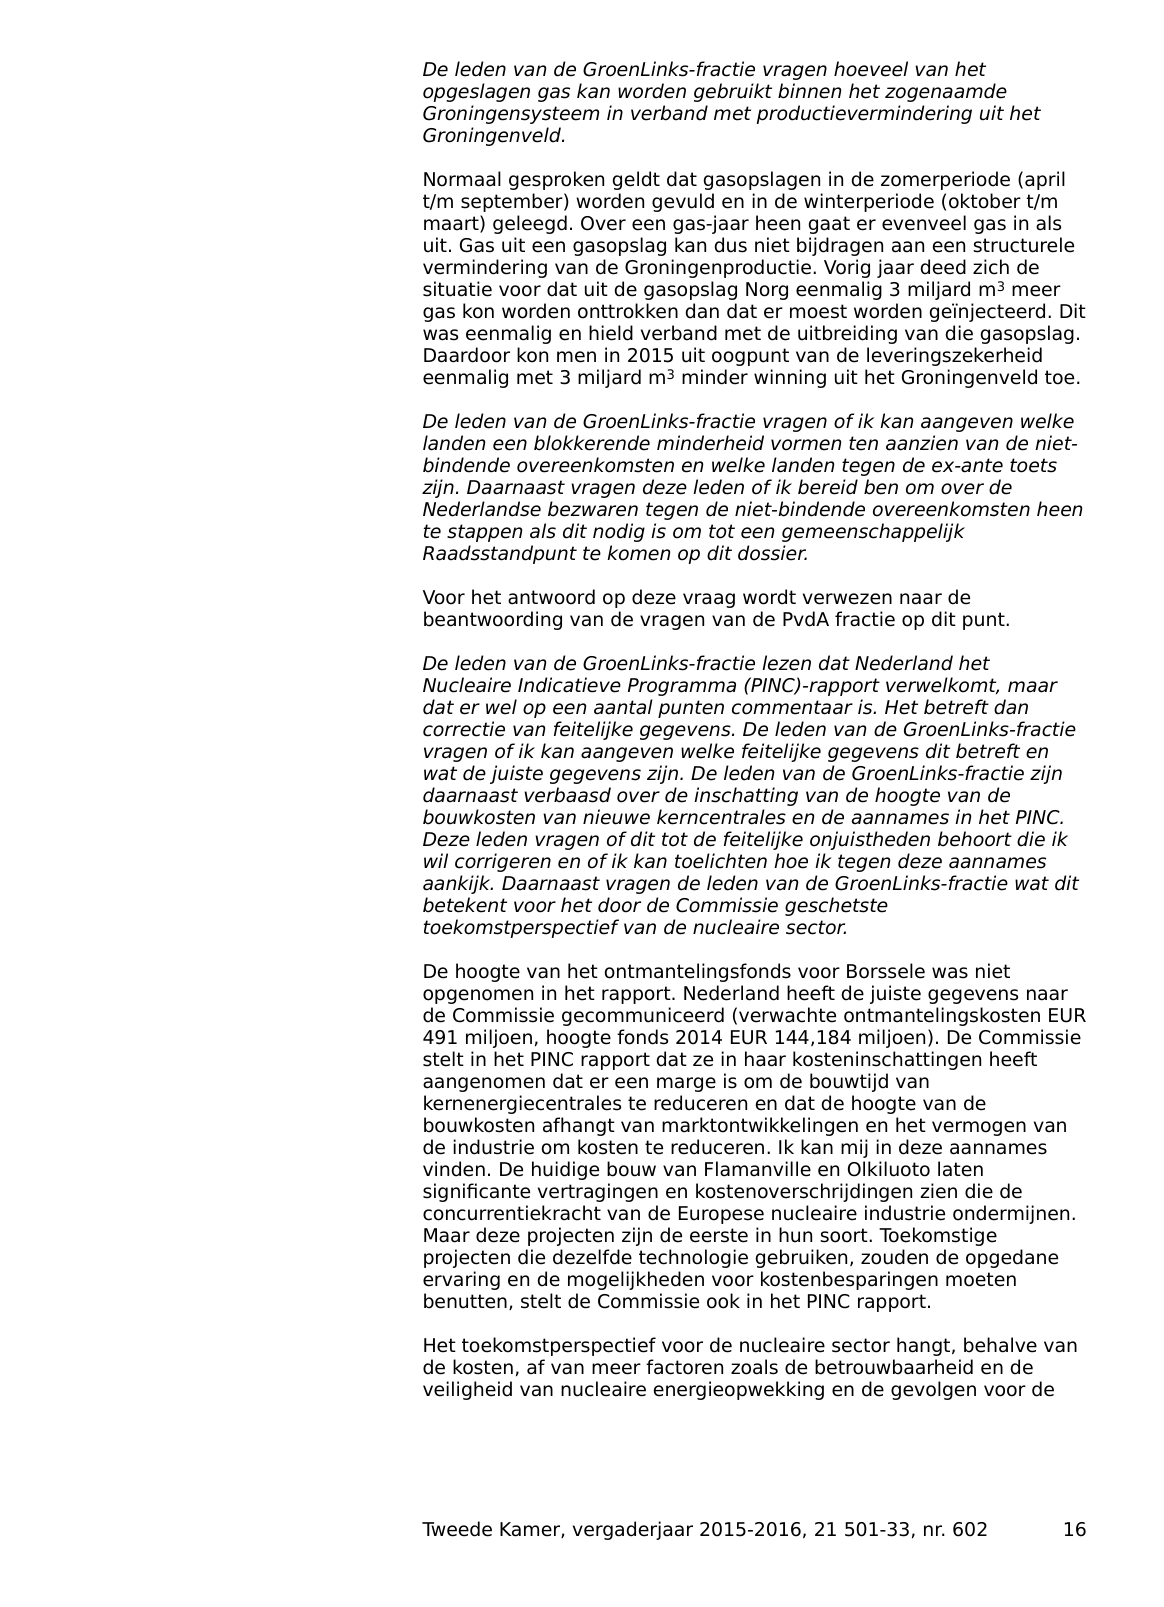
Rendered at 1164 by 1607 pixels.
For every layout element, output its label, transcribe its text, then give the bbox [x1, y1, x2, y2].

text De hoogte van het ontmantelingsfonds voor Borssele was niet opgenomen in het rapport. Nederland heeft de juiste gegevens naar de Commissie gecommuniceerd (verwachte ontmantelingskosten EUR 491 miljoen, hoogte fonds 2014 EUR 144,184 miljoen). De Commissie stelt in het PINC rapport dat ze in haar kosteninschattingen heeft aangenomen dat er een marge is om de bouwtijd van kernenergiecentrales te reduceren en dat de hoogte van de bouwkosten afhangt van marktontwikkelingen en het vermogen van de industrie om kosten te reduceren. Ik kan mij in deze aannames vinden. De huidige bouw van Flamanville en Olkiluoto laten significante vertragingen en kostenoverschrijdingen zien die de concurrentiekracht van de Europese nucleaire industrie ondermijnen. Maar deze projecten zijn de eerste in hun soort. Toekomstige projecten die dezelfde technologie gebruiken, zouden de opgedane ervaring en de mogelijkheden voor kostenbesparingen moeten benutten, stelt de Commissie ook in het PINC rapport. [422, 961, 1087, 1313]
text Het toekomstperspectief voor de nucleaire sector hangt, behalve van de kosten, af van meer factoren zoals de betrouwbaarheid en de veiligheid van nucleaire energieopwekking en de gevolgen voor de [422, 1335, 1087, 1401]
text De leden van de GroenLinks-fractie lezen dat Nederland het Nucleaire Indicatieve Programma (PINC)-rapport verwelkomt, maar dat er wel op een aantal punten commentaar is. Het betreft dan correctie van feitelijke gegevens. De leden van de GroenLinks-fractie vragen of ik kan aangeven welke feitelijke gegevens dit betreft en wat de juiste gegevens zijn. De leden van de GroenLinks-fractie zijn daarnaast verbaasd over de inschatting van de hoogte van de bouwkosten van nieuwe kerncentrales en de aannames in het PINC. Deze leden vragen of dit tot de feitelijke onjuistheden behoort die ik wil corrigeren en of ik kan toelichten hoe ik tegen deze aannames aankijk. Daarnaast vragen de leden van de GroenLinks-fractie wat dit betekent voor het door de Commissie geschetste toekomstperspectief van de nucleaire sector. [422, 653, 1087, 939]
text Normaal gesproken geldt dat gasopslagen in de zomerperiode (april t/m september) worden gevuld en in de winterperiode (oktober t/m maart) geleegd. Over een gas-jaar heen gaat er evenveel gas in als uit. Gas uit een gasopslag kan dus niet bijdragen aan een structurele vermindering van de Groningenproductie. Vorig jaar deed zich de situatie voor dat uit de gasopslag Norg eenmalig 3 miljard m3 meer gas kon worden onttrokken dan dat er moest worden geïnjecteerd. Dit was eenmalig en hield verband met de uitbreiding van die gasopslag. Daardoor kon men in 2015 uit oogpunt van de leveringszekerheid eenmalig met 3 miljard m3 minder winning uit het Groningenveld toe. [422, 169, 1087, 389]
text De leden van de GroenLinks-fractie vragen hoeveel van het opgeslagen gas kan worden gebruikt binnen het zogenaamde Groningensysteem in verband met productievermindering uit het Groningenveld. [422, 59, 1087, 147]
text De leden van de GroenLinks-fractie vragen of ik kan aangeven welke landen een blokkerende minderheid vormen ten aanzien van de niet-bindende overeenkomsten en welke landen tegen de ex-ante toets zijn. Daarnaast vragen deze leden of ik bereid ben om over de Nederlandse bezwaren tegen de niet-bindende overeenkomsten heen te stappen als dit nodig is om tot een gemeenschappelijk Raadsstandpunt te komen op dit dossier. [422, 411, 1087, 565]
text Voor het antwoord op deze vraag wordt verwezen naar de beantwoording van de vragen van de PvdA fractie op dit punt. [422, 587, 1087, 631]
